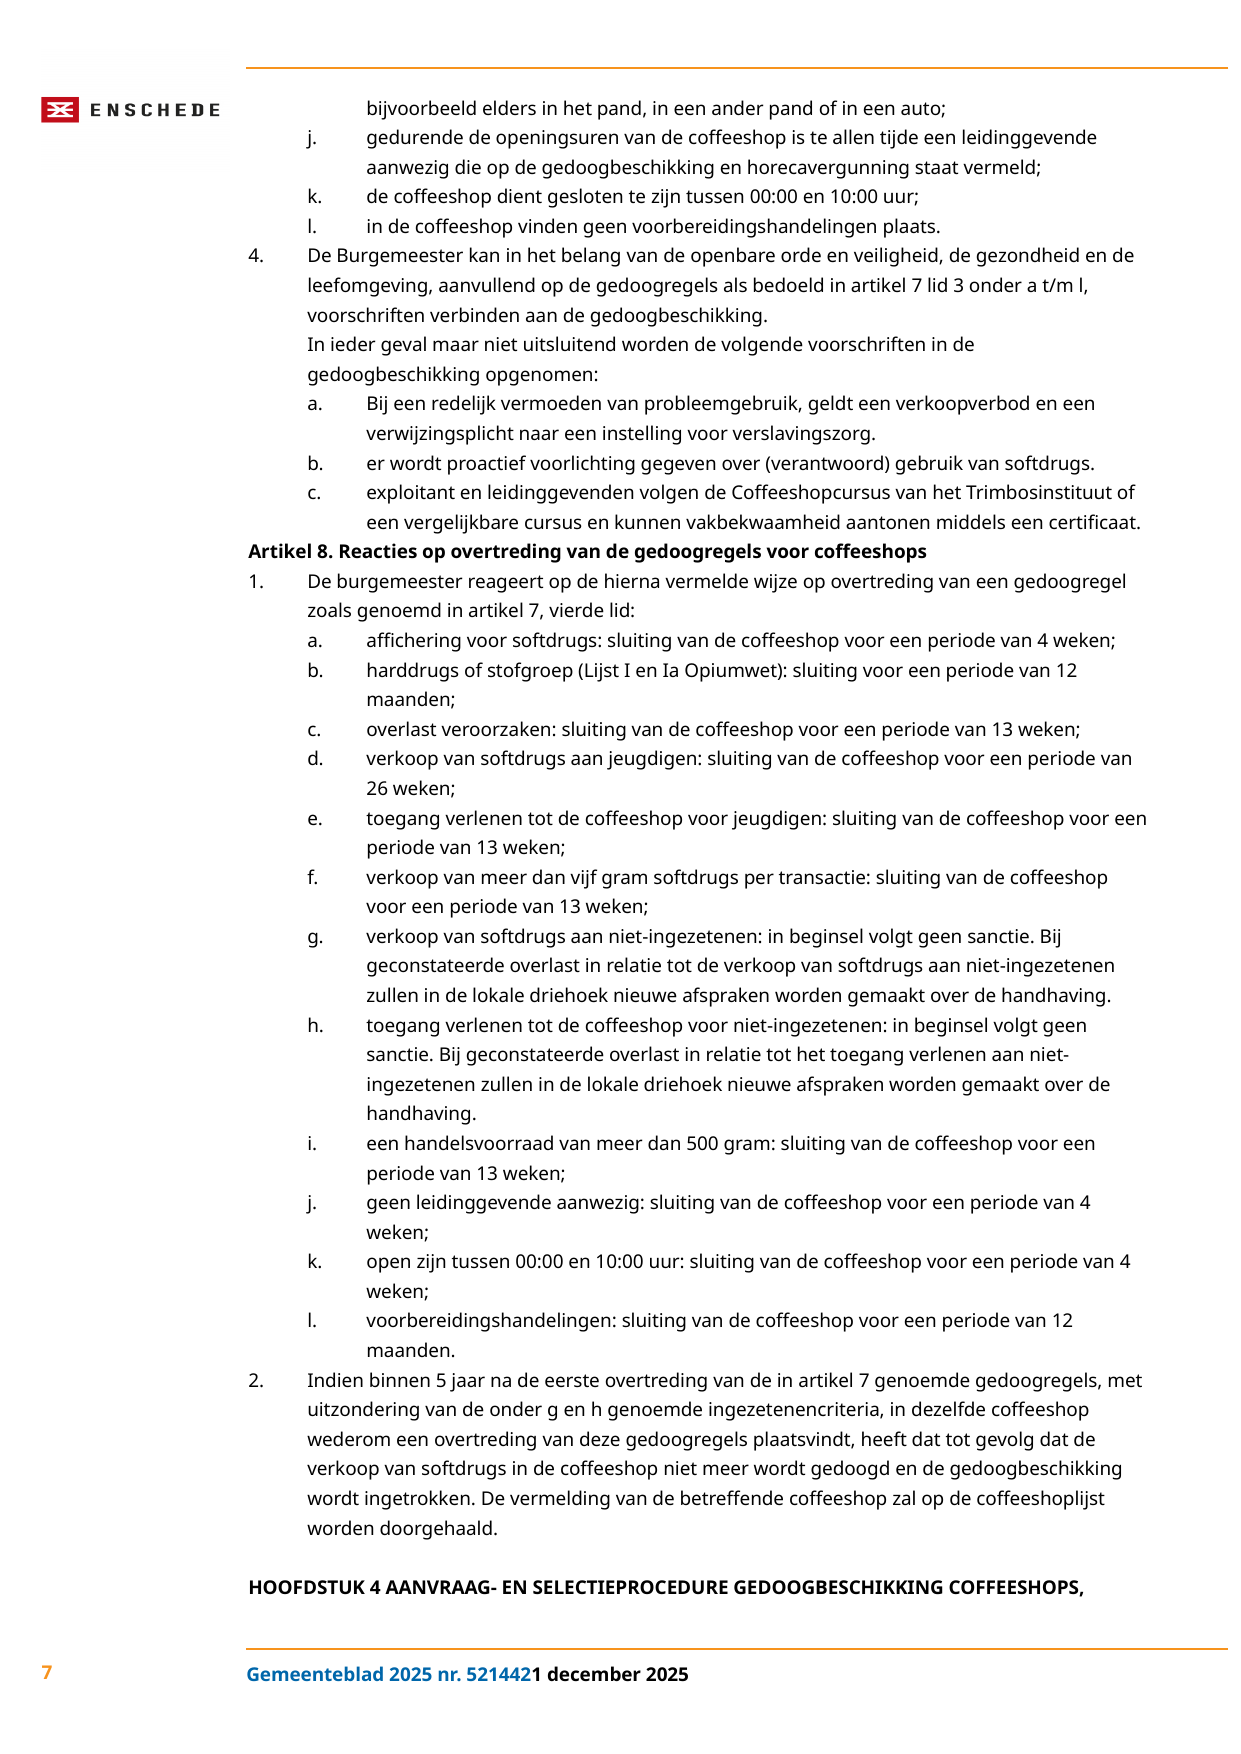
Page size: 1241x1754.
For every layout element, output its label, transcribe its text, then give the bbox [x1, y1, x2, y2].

list De Burgemeester kan in het belang van de openbare orde en veiligheid, de gezondheid en de leefomgeving, aanvullend op de gedoogregels als bedoeld in artikel 7 lid 3 onder a t/m l, voorschriften verbinden aan de gedoogbeschikking. [248, 243, 1152, 328]
list harddrugs of stofgroep (Lijst I en Ia Opiumwet): sluiting voor een periode van 12 maanden; [307, 657, 1152, 712]
list de coffeeshop dient gesloten te zijn tussen 00:00 en 10:00 uur; [307, 183, 1152, 209]
list toegang verlenen tot de coffeeshop voor niet-ingezetenen: in beginsel volgt geen sanctie. Bij geconstateerde overlast in relatie tot het toegang verlenen aan niet-ingezetenen zullen in de lokale driehoek nieuwe afspraken worden gemaakt over de handhaving. [307, 1012, 1152, 1126]
picture [41, 47, 231, 172]
list Bij een redelijk vermoeden van probleemgebruik, geldt een verkoopverbod en een verwijzingsplicht naar een instelling voor verslavingszorg. [307, 391, 1152, 446]
list verkoop van softdrugs aan jeugdigen: sluiting van de coffeeshop voor een periode van 26 weken; [307, 746, 1152, 801]
list bijvoorbeeld elders in het pand, in een ander pand of in een auto; [307, 95, 1152, 121]
list affichering voor softdrugs: sluiting van de coffeeshop voor een periode van 4 weken; [307, 627, 1152, 653]
list geen leidinggevende aanwezig: sluiting van de coffeeshop voor een periode van 4 weken; [307, 1189, 1152, 1245]
list De burgemeester reageert op de hierna vermelde wijze op overtreding van een gedoogregel zoals genoemd in artikel 7, vierde lid: [248, 568, 1152, 623]
list gedurende de openingsuren van de coffeeshop is te allen tijde een leidinggevende aanwezig die op de gedoogbeschikking en horecavergunning staat vermeld; [307, 124, 1152, 180]
list open zijn tussen 00:00 en 10:00 uur: sluiting van de coffeeshop voor een periode van 4 weken; [307, 1248, 1152, 1304]
text Artikel 8. Reacties op overtreding van de gedoogregels voor coffeeshops [248, 538, 1152, 564]
text HOOFDSTUK 4 AANVRAAG- EN SELECTIEPROCEDURE GEDOOGBESCHIKKING COFFEESHOPS, [248, 1574, 1152, 1600]
list verkoop van meer dan vijf gram softdrugs per transactie: sluiting van de coffeeshop voor een periode van 13 weken; [307, 864, 1152, 919]
list in de coffeeshop vinden geen voorbereidingshandelingen plaats. [307, 213, 1152, 239]
list er wordt proactief voorlichting gegeven over (verantwoord) gebruik van softdrugs. [307, 450, 1152, 476]
list exploitant en leidinggevenden volgen de Coffeeshopcursus van het Trimbosinstituut of een vergelijkbare cursus en kunnen vakbekwaamheid aantonen middels een certificaat. [307, 479, 1152, 535]
list verkoop van softdrugs aan niet-ingezetenen: in beginsel volgt geen sanctie. Bij geconstateerde overlast in relatie tot de verkoop van softdrugs aan niet-ingezetenen zullen in de lokale driehoek nieuwe afspraken worden gemaakt over de handhaving. [307, 923, 1152, 1008]
list overlast veroorzaken: sluiting van de coffeeshop voor een periode van 13 weken; [307, 716, 1152, 742]
list toegang verlenen tot de coffeeshop voor jeugdigen: sluiting van de coffeeshop voor een periode van 13 weken; [307, 805, 1152, 860]
list voorbereidingshandelingen: sluiting van de coffeeshop voor een periode van 12 maanden. [307, 1308, 1152, 1363]
list Indien binnen 5 jaar na de eerste overtreding van de in artikel 7 genoemde gedoogregels, met uitzondering van de onder g en h genoemde ingezetenencriteria, in dezelfde coffeeshop wederom een overtreding van deze gedoogregels plaatsvindt, heeft dat tot gevolg dat de verkoop van softdrugs in de coffeeshop niet meer wordt gedoogd en de gedoogbeschikking wordt ingetrokken. De vermelding van de betreffende coffeeshop zal op de coffeeshoplijst worden doorgehaald. [248, 1367, 1152, 1541]
list een handelsvoorraad van meer dan 500 gram: sluiting van de coffeeshop voor een periode van 13 weken; [307, 1130, 1152, 1186]
list In ieder geval maar niet uitsluitend worden de volgende voorschriften in de gedoogbeschikking opgenomen: [248, 331, 1152, 387]
